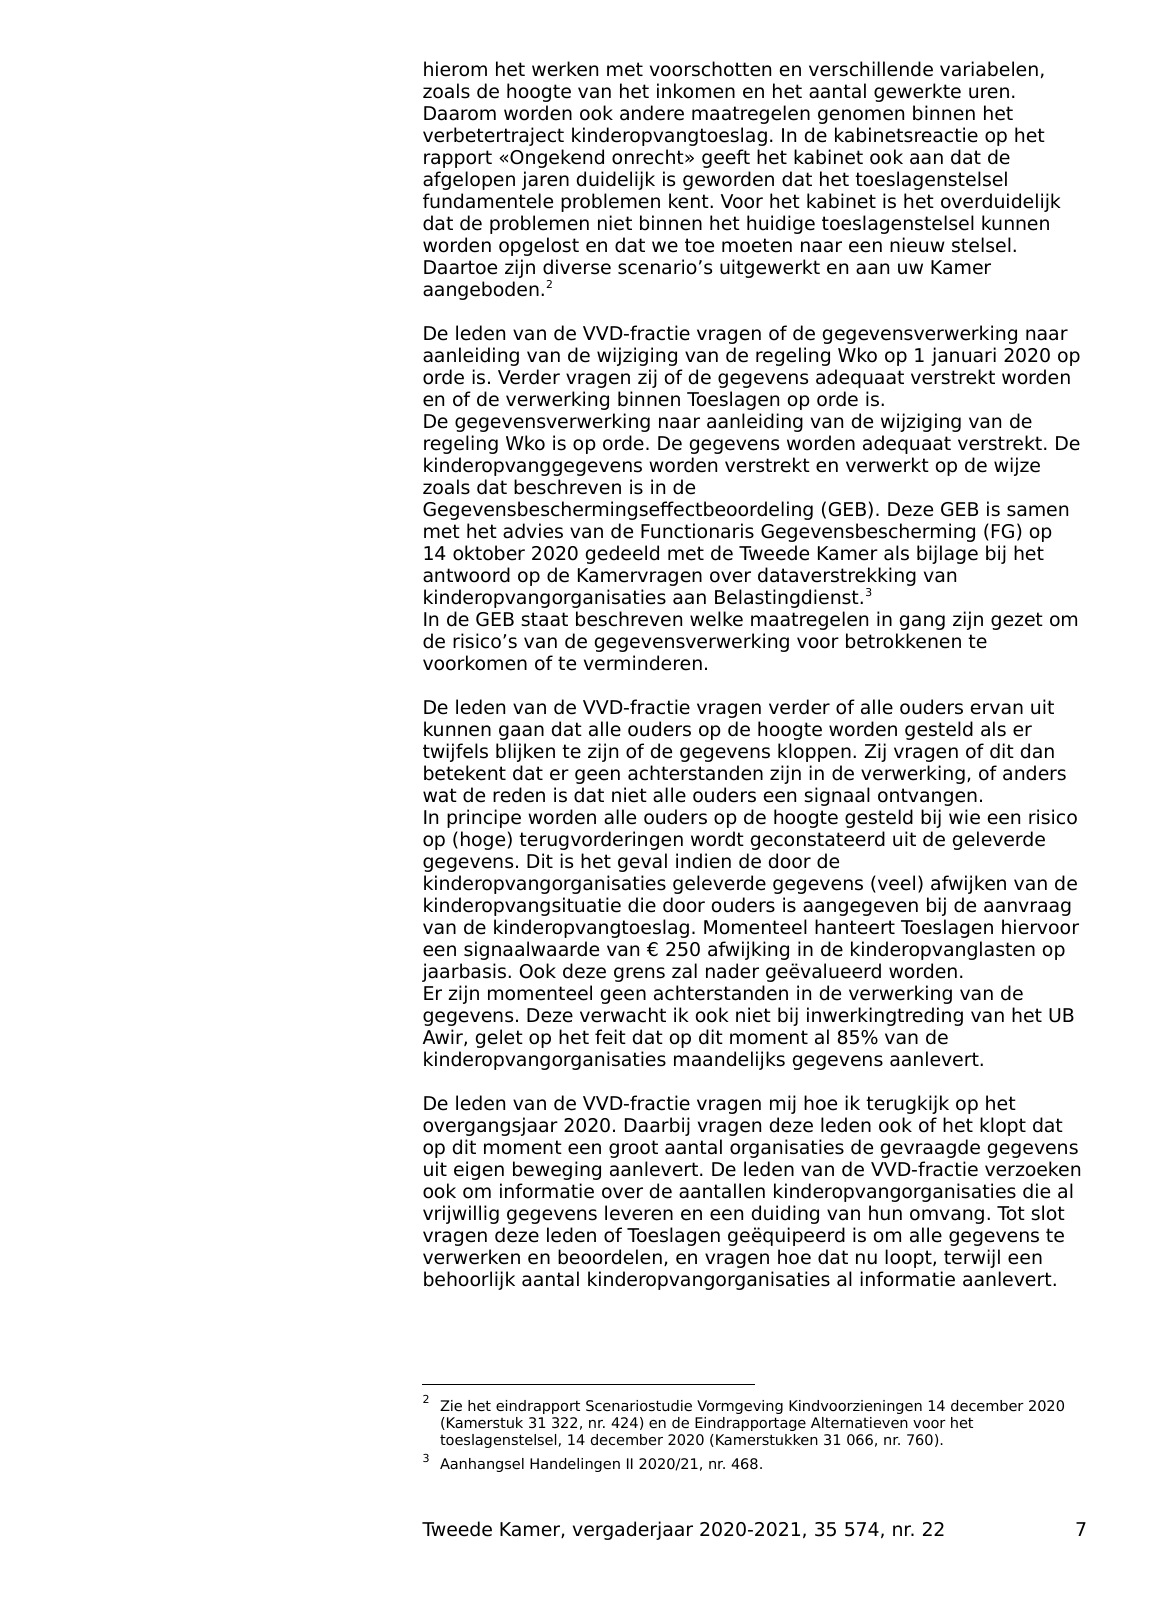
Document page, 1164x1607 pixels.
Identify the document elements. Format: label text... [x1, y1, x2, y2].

text In de GEB staat beschreven welke maatregelen in gang zijn gezet om de risico’s van de gegevensverwerking voor betrokkenen te voorkomen of te verminderen. [422, 609, 1087, 675]
text Er zijn momenteel geen achterstanden in de verwerking van de gegevens. Deze verwacht ik ook niet bij inwerkingtreding van het UB Awir, gelet op het feit dat op dit moment al 85% van de kinderopvangorganisaties maandelijks gegevens aanlevert. [422, 983, 1087, 1071]
text Zie het eindrapport Scenariostudie Vormgeving Kindvoorzieningen 14 december 2020 (Kamerstuk 31 322, nr. 424) en de Eindrapportage Alternatieven voor het toeslagenstelsel, 14 december 2020 (Kamerstukken 31 066, nr. 760). [422, 1393, 1087, 1449]
text hierom het werken met voorschotten en verschillende variabelen, zoals de hoogte van het inkomen en het aantal gewerkte uren. Daarom worden ook andere maatregelen genomen binnen het verbetertraject kinderopvangtoeslag. In de kabinetsreactie op het rapport «Ongekend onrecht» geeft het kabinet ook aan dat de afgelopen jaren duidelijk is geworden dat het toeslagenstelsel fundamentele problemen kent. Voor het kabinet is het overduidelijk dat de problemen niet binnen het huidige toeslagenstelsel kunnen worden opgelost en dat we toe moeten naar een nieuw stelsel. Daartoe zijn diverse scenario’s uitgewerkt en aan uw Kamer aangeboden. [422, 59, 1087, 301]
text Aanhangsel Handelingen II 2020/21, nr. 468. [422, 1452, 1087, 1474]
text De leden van de VVD-fractie vragen mij hoe ik terugkijk op het overgangsjaar 2020. Daarbij vragen deze leden ook of het klopt dat op dit moment een groot aantal organisaties de gevraagde gegevens uit eigen beweging aanlevert. De leden van de VVD-fractie verzoeken ook om informatie over de aantallen kinderopvangorganisaties die al vrijwillig gegevens leveren en een duiding van hun omvang. Tot slot vragen deze leden of Toeslagen geëquipeerd is om alle gegevens te verwerken en beoordelen, en vragen hoe dat nu loopt, terwijl een behoorlijk aantal kinderopvangorganisaties al informatie aanlevert. [422, 1093, 1087, 1291]
text In principe worden alle ouders op de hoogte gesteld bij wie een risico op (hoge) terugvorderingen wordt geconstateerd uit de geleverde gegevens. Dit is het geval indien de door de kinderopvangorganisaties geleverde gegevens (veel) afwijken van de kinderopvangsituatie die door ouders is aangegeven bij de aanvraag van de kinderopvangtoeslag. Momenteel hanteert Toeslagen hiervoor een signaalwaarde van € 250 afwijking in de kinderopvanglasten op jaarbasis. Ook deze grens zal nader geëvalueerd worden. [422, 807, 1087, 983]
text De leden van de VVD-fractie vragen verder of alle ouders ervan uit kunnen gaan dat alle ouders op de hoogte worden gesteld als er twijfels blijken te zijn of de gegevens kloppen. Zij vragen of dit dan betekent dat er geen achterstanden zijn in de verwerking, of anders wat de reden is dat niet alle ouders een signaal ontvangen. [422, 697, 1087, 807]
text De leden van de VVD-fractie vragen of de gegevensverwerking naar aanleiding van de wijziging van de regeling Wko op 1 januari 2020 op orde is. Verder vragen zij of de gegevens adequaat verstrekt worden en of de verwerking binnen Toeslagen op orde is. [422, 323, 1087, 411]
text De gegevensverwerking naar aanleiding van de wijziging van de regeling Wko is op orde. De gegevens worden adequaat verstrekt. De kinderopvanggegevens worden verstrekt en verwerkt op de wijze zoals dat beschreven is in de Gegevensbeschermingseffectbeoordeling (GEB). Deze GEB is samen met het advies van de Functionaris Gegevensbescherming (FG) op 14 oktober 2020 gedeeld met de Tweede Kamer als bijlage bij het antwoord op de Kamervragen over dataverstrekking van kinderopvangorganisaties aan Belastingdienst. [422, 411, 1087, 609]
